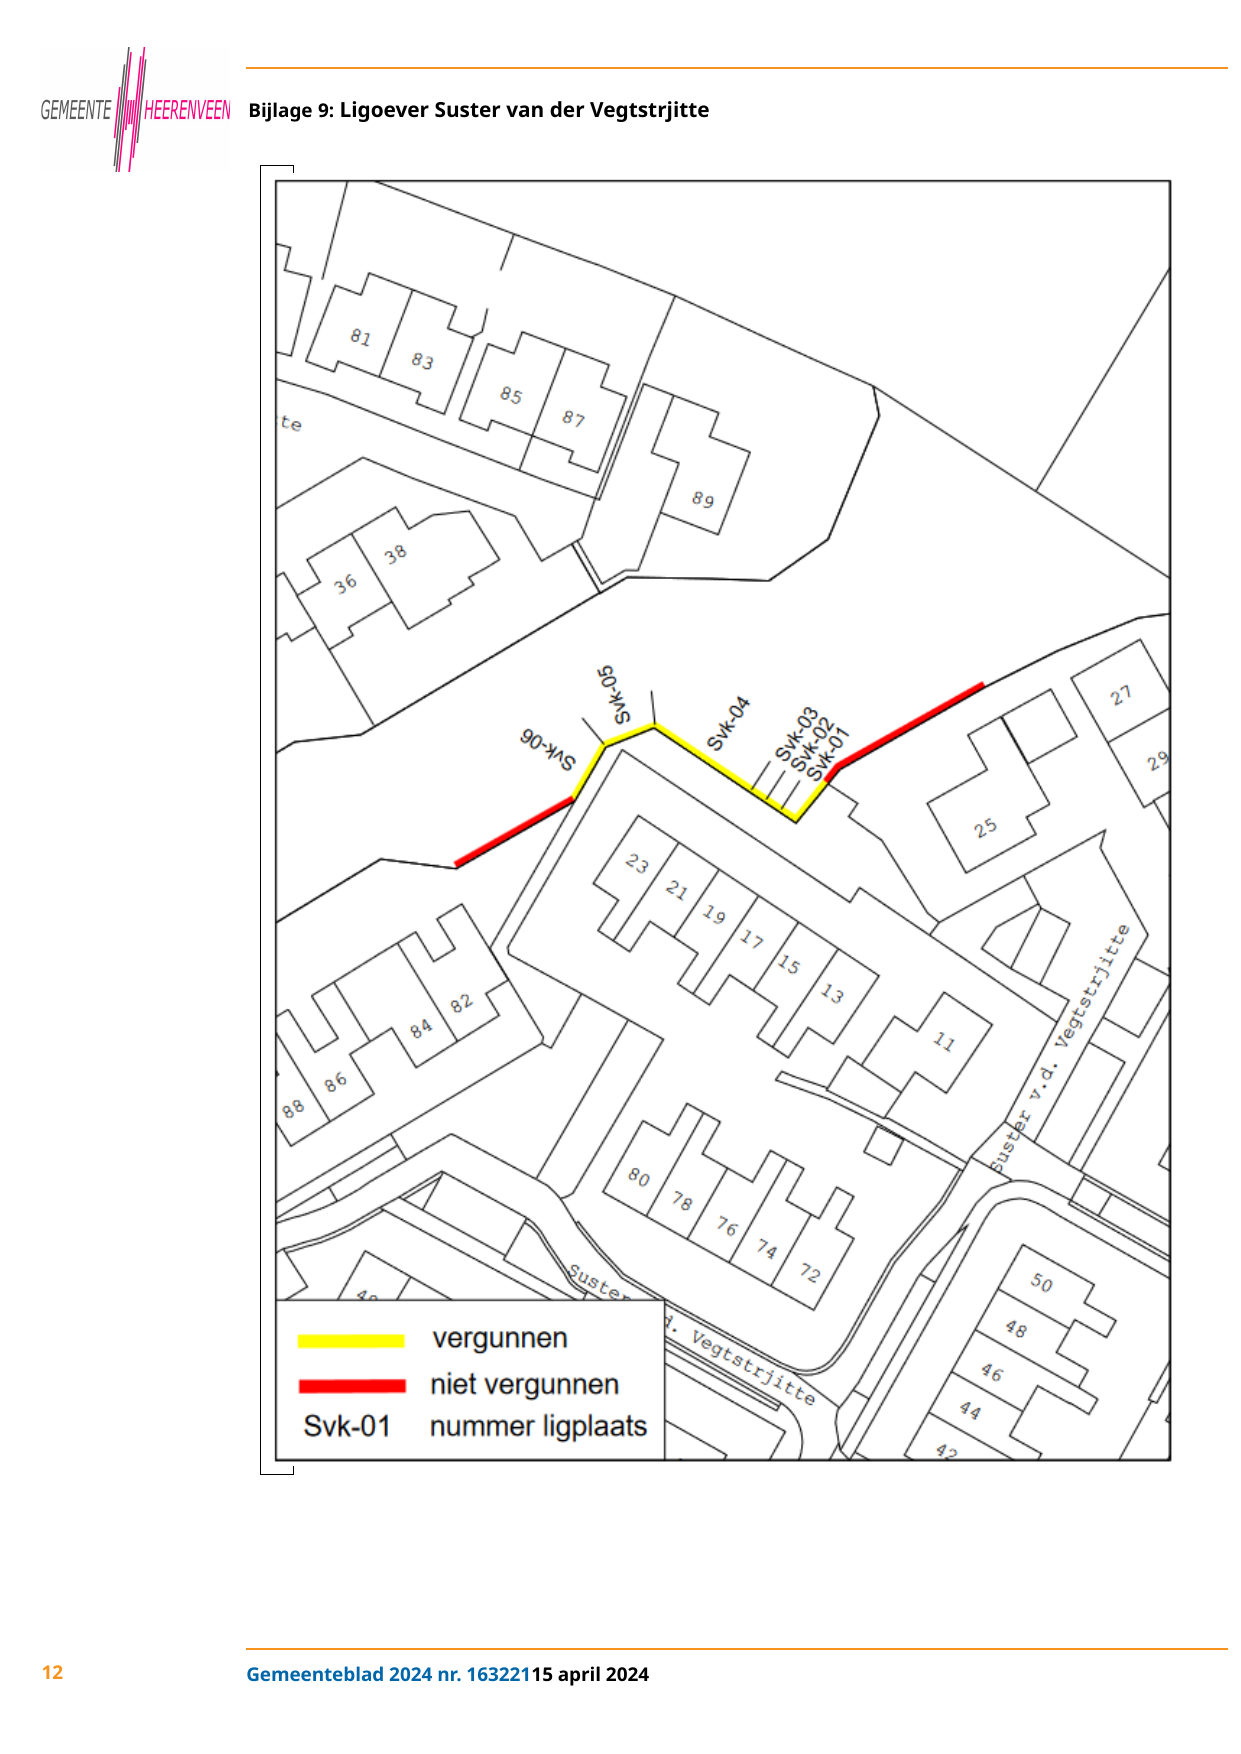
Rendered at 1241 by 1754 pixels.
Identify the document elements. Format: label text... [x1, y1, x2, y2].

picture [41, 47, 231, 172]
text Bijlage 9: Ligoever Suster van der Vegtstrjitte [248, 95, 1152, 123]
picture [268, 173, 1173, 1466]
